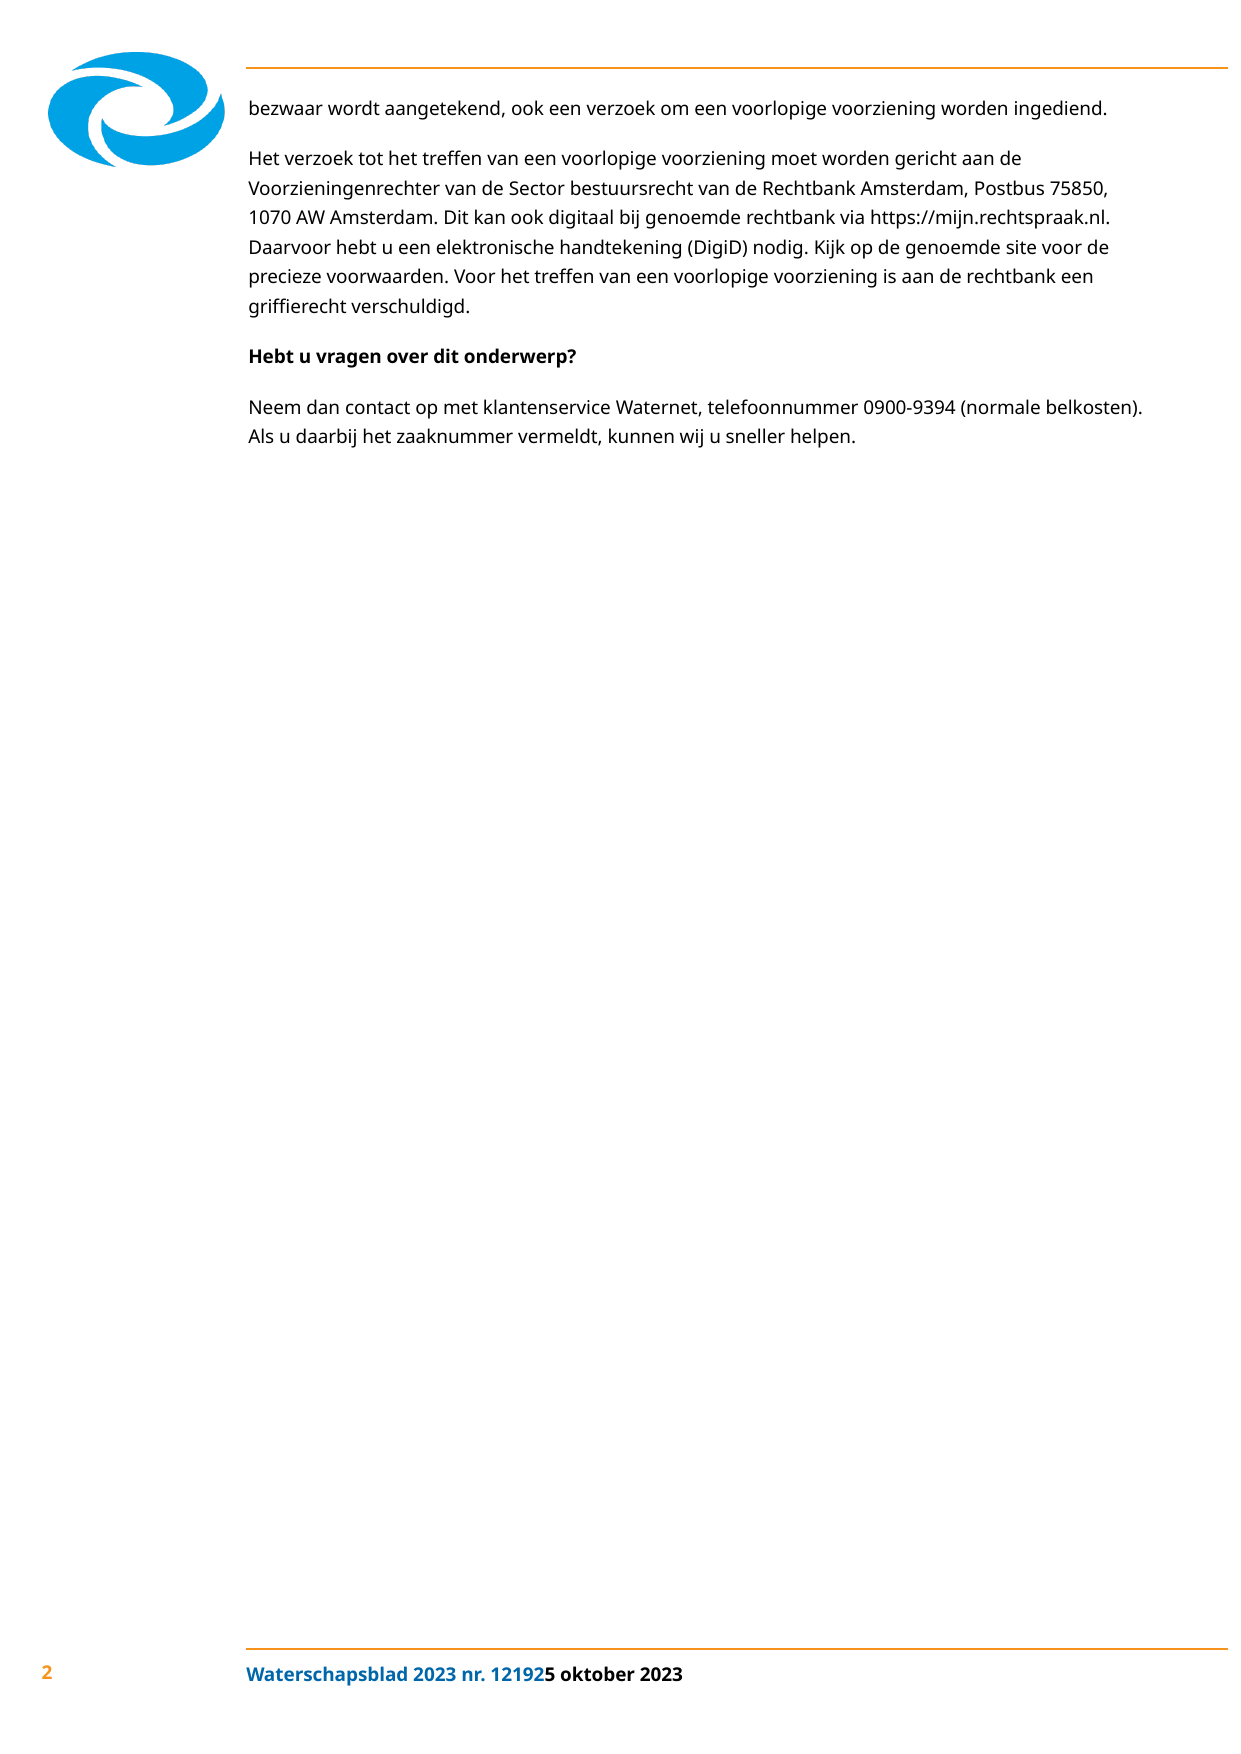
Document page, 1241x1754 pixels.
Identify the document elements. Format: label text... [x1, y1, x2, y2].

picture [41, 47, 231, 172]
text Hebt u vragen over dit onderwerp? [248, 343, 1152, 369]
text Neem dan contact op met klantenservice Waternet, telefoonnummer 0900-9394 (normale belkosten). Als u daarbij het zaaknummer vermeldt, kunnen wij u sneller helpen. [248, 394, 1152, 449]
text bezwaar wordt aangetekend, ook een verzoek om een voorlopige voorziening worden ingediend. [248, 95, 1152, 121]
text Het verzoek tot het treffen van een voorlopige voorziening moet worden gericht aan de Voorzieningenrechter van de Sector bestuursrecht van de Rechtbank Amsterdam, Postbus 75850, 1070 AW Amsterdam. Dit kan ook digitaal bij genoemde rechtbank via https://mijn.rechtspraak.nl. Daarvoor hebt u een elektronische handtekening (DigiD) nodig. Kijk op de genoemde site voor de precieze voorwaarden. Voor het treffen van een voorlopige voorziening is aan de rechtbank een griffierecht verschuldigd. [248, 145, 1152, 319]
